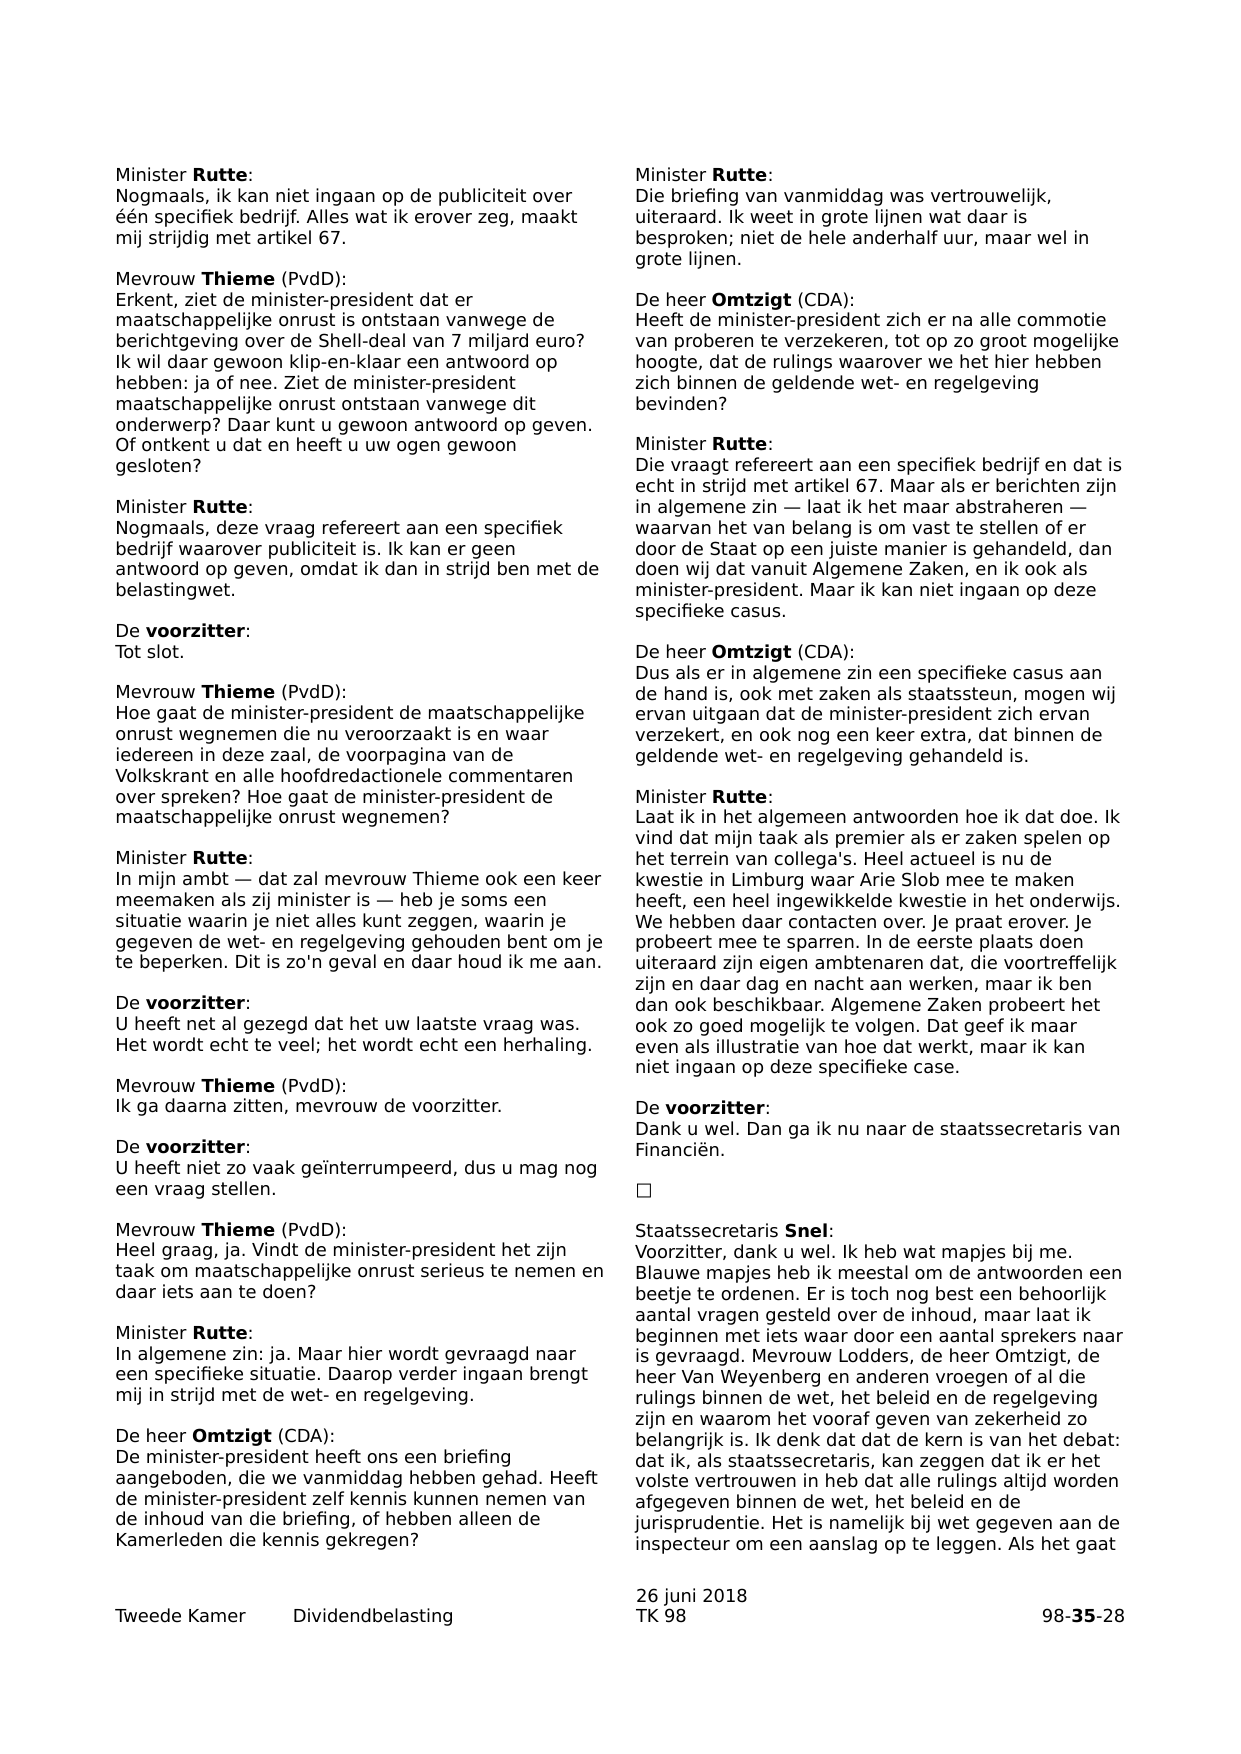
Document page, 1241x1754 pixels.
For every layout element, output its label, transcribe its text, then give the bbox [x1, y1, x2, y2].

text Minister Rutte: [635, 434, 1125, 455]
text Nogmaals, deze vraag refereert aan een specifiek bedrijf waarover publiciteit is. Ik kan er geen antwoord op geven, omdat ik dan in strijd ben met de belastingwet. [115, 517, 605, 601]
text Minister Rutte: [635, 787, 1125, 807]
text Dank u wel. Dan ga ik nu naar de staatssecretaris van Financiën. [635, 1119, 1125, 1161]
text Ik ga daarna zitten, mevrouw de voorzitter. [115, 1096, 605, 1117]
text Laat ik in het algemeen antwoorden hoe ik dat doe. Ik vind dat mijn taak als premier als er zaken spelen op het terrein van collega's. Heel actueel is nu de kwestie in Limburg waar Arie Slob mee te maken heeft, een heel ingewikkelde kwestie in het onderwijs. We hebben daar contacten over. Je praat erover. Je probeert mee te sparren. In de eerste plaats doen uiteraard zijn eigen ambtenaren dat, die voortreffelijk zijn en daar dag en nacht aan werken, maar ik ben dan ook beschikbaar. Algemene Zaken probeert het ook zo goed mogelijk te volgen. Dat geef ik maar even als illustratie van hoe dat werkt, maar ik kan niet ingaan op deze specifieke case. [635, 807, 1125, 1078]
text Voorzitter, dank u wel. Ik heb wat mapjes bij me. Blauwe mapjes heb ik meestal om de antwoorden een beetje te ordenen. Er is toch nog best een behoorlijk aantal vragen gesteld over de inhoud, maar laat ik beginnen met iets waar door een aantal sprekers naar is gevraagd. Mevrouw Lodders, de heer Omtzigt, de heer Van Weyenberg en anderen vroegen of al die rulings binnen de wet, het beleid en de regelgeving zijn en waarom het vooraf geven van zekerheid zo belangrijk is. Ik denk dat dat de kern is van het debat: dat ik, als staatssecretaris, kan zeggen dat ik er het volste vertrouwen in heb dat alle rulings altijd worden afgegeven binnen de wet, het beleid en de jurisprudentie. Het is namelijk bij wet gegeven aan de inspecteur om een aanslag op te leggen. Als het gaat [635, 1242, 1125, 1554]
text De heer Omtzigt (CDA): [635, 642, 1125, 662]
text Mevrouw Thieme (PvdD): [115, 268, 605, 289]
text Erkent, ziet de minister-president dat er maatschappelijke onrust is ontstaan vanwege de berichtgeving over de Shell-deal van 7 miljard euro? Ik wil daar gewoon klip-en-klaar een antwoord op hebben: ja of nee. Ziet de minister-president maatschappelijke onrust ontstaan vanwege dit onderwerp? Daar kunt u gewoon antwoord op geven. Of ontkent u dat en heeft u uw ogen gewoon gesloten? [115, 289, 605, 477]
text Minister Rutte: [115, 165, 605, 186]
text Die briefing van vanmiddag was vertrouwelijk, uiteraard. Ik weet in grote lijnen wat daar is besproken; niet de hele anderhalf uur, maar wel in grote lijnen. [635, 186, 1125, 269]
text U heeft niet zo vaak geïnterrumpeerd, dus u mag nog een vraag stellen. [115, 1158, 605, 1199]
text In mijn ambt — dat zal mevrouw Thieme ook een keer meemaken als zij minister is — heb je soms een situatie waarin je niet alles kunt zeggen, waarin je gegeven de wet- en regelgeving gehouden bent om je te beperken. Dit is zo'n geval en daar houd ik me aan. [115, 869, 605, 973]
text De minister-president heeft ons een briefing aangeboden, die we vanmiddag hebben gehad. Heeft de minister-president zelf kennis kunnen nemen van de inhoud van die briefing, of hebben alleen de Kamerleden die kennis gekregen? [115, 1447, 605, 1551]
text Heeft de minister-president zich er na alle commotie van proberen te verzekeren, tot op zo groot mogelijke hoogte, dat de rulings waarover we het hier hebben zich binnen de geldende wet- en regelgeving bevinden? [635, 310, 1125, 414]
text De voorzitter: [115, 621, 605, 642]
text Minister Rutte: [115, 497, 605, 517]
text Tot slot. [115, 642, 605, 662]
text De voorzitter: [635, 1098, 1125, 1119]
text Staatssecretaris Snel: [635, 1221, 1125, 1242]
text De voorzitter: [115, 1137, 605, 1158]
text Dus als er in algemene zin een specifieke casus aan de hand is, ook met zaken als staatssteun, mogen wij ervan uitgaan dat de minister-president zich ervan verzekert, en ook nog een keer extra, dat binnen de geldende wet- en regelgeving gehandeld is. [635, 662, 1125, 767]
text De heer Omtzigt (CDA): [115, 1426, 605, 1447]
text ⬜ [635, 1181, 1125, 1201]
text Mevrouw Thieme (PvdD): [115, 682, 605, 703]
text De heer Omtzigt (CDA): [635, 289, 1125, 310]
text In algemene zin: ja. Maar hier wordt gevraagd naar een specifieke situatie. Daarop verder ingaan brengt mij in strijd met de wet- en regelgeving. [115, 1343, 605, 1406]
text Minister Rutte: [635, 165, 1125, 186]
text U heeft net al gezegd dat het uw laatste vraag was. Het wordt echt te veel; het wordt echt een herhaling. [115, 1014, 605, 1055]
text Hoe gaat de minister-president de maatschappelijke onrust wegnemen die nu veroorzaakt is en waar iedereen in deze zaal, de voorpagina van de Volkskrant en alle hoofdredactionele commentaren over spreken? Hoe gaat de minister-president de maatschappelijke onrust wegnemen? [115, 703, 605, 828]
text Die vraagt refereert aan een specifiek bedrijf en dat is echt in strijd met artikel 67. Maar als er berichten zijn in algemene zin — laat ik het maar abstraheren — waarvan het van belang is om vast te stellen of er door de Staat op een juiste manier is gehandeld, dan doen wij dat vanuit Algemene Zaken, en ik ook als minister-president. Maar ik kan niet ingaan op deze specifieke casus. [635, 455, 1125, 622]
text Minister Rutte: [115, 1323, 605, 1343]
text Mevrouw Thieme (PvdD): [115, 1075, 605, 1096]
text Nogmaals, ik kan niet ingaan op de publiciteit over één specifiek bedrijf. Alles wat ik erover zeg, maakt mij strijdig met artikel 67. [115, 186, 605, 248]
text Minister Rutte: [115, 848, 605, 869]
text Mevrouw Thieme (PvdD): [115, 1219, 605, 1240]
text De voorzitter: [115, 993, 605, 1014]
text Heel graag, ja. Vindt de minister-president het zijn taak om maatschappelijke onrust serieus te nemen en daar iets aan te doen? [115, 1240, 605, 1303]
